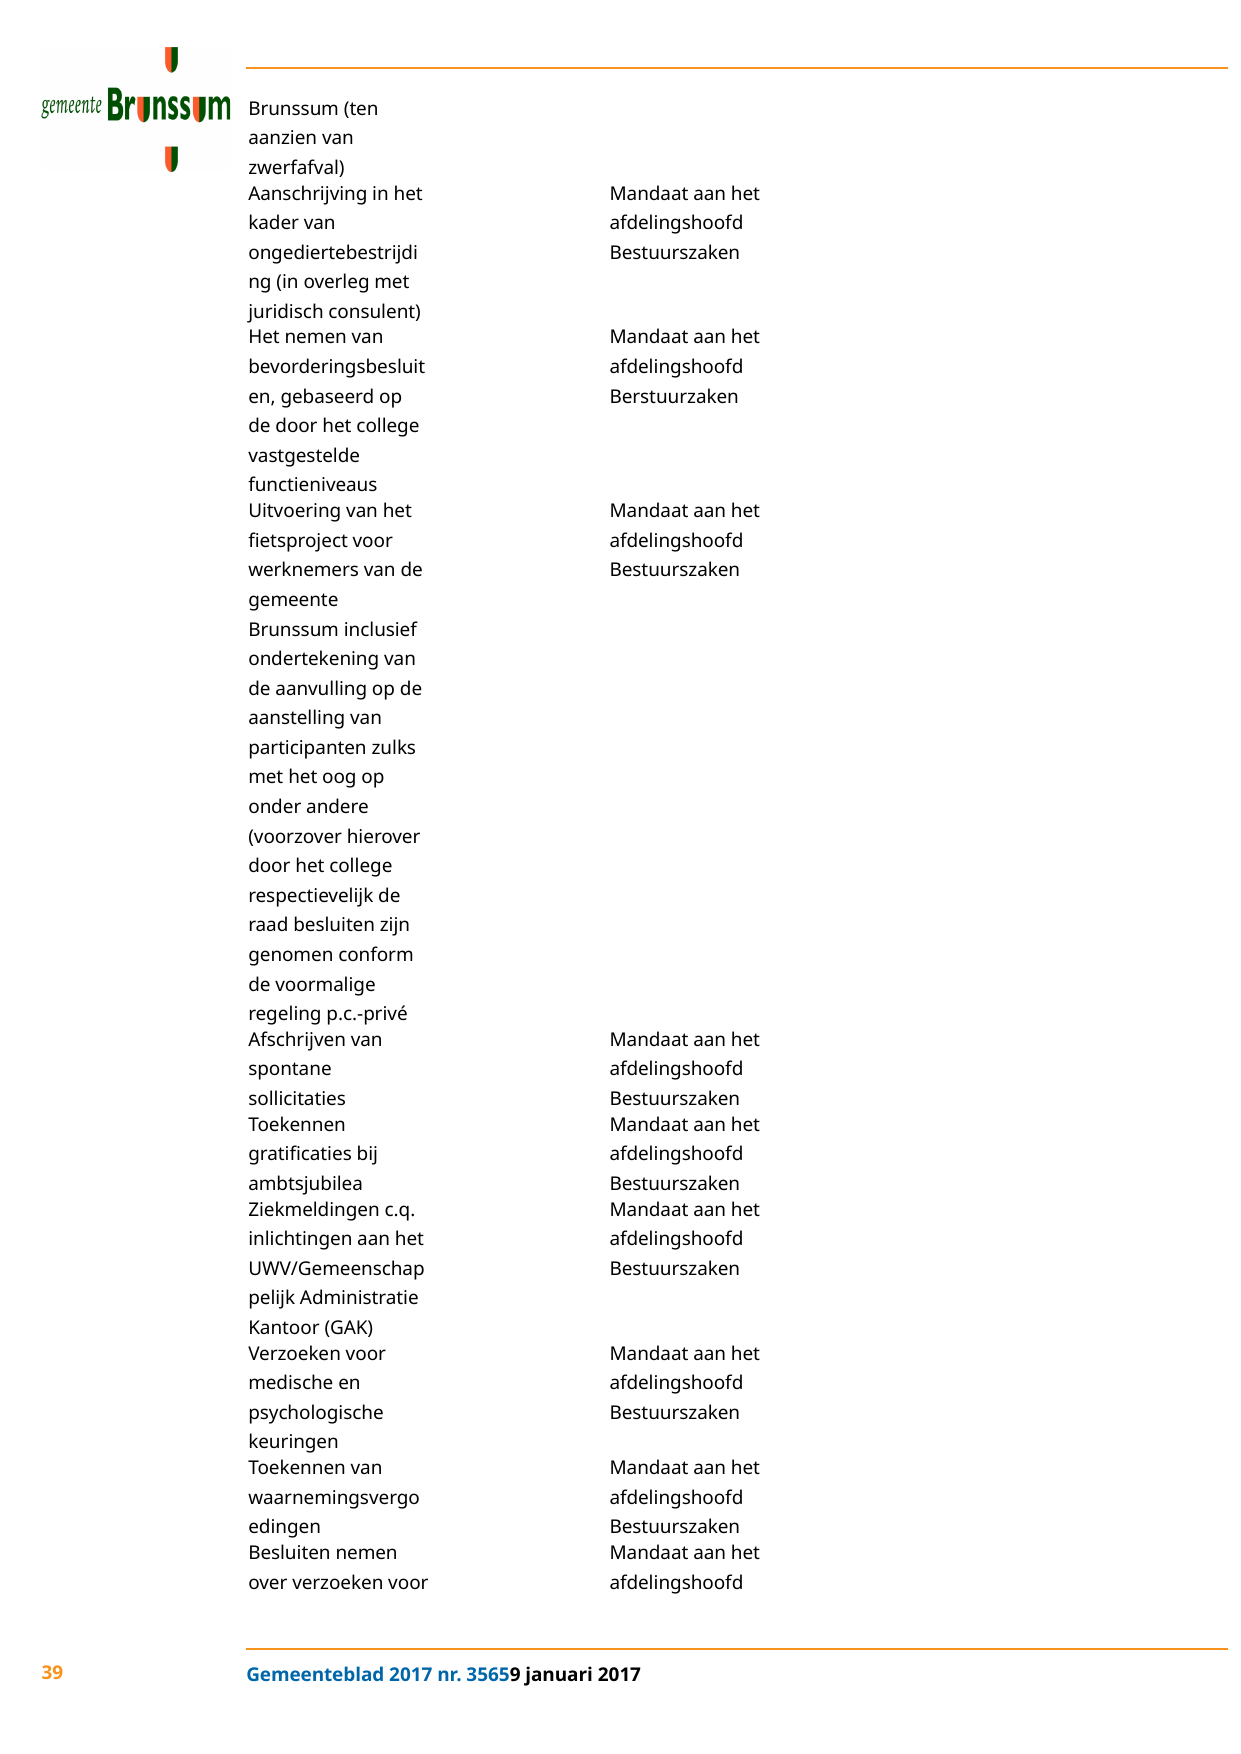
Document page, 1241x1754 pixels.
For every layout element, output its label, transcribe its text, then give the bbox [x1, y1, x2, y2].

table_cell Mandaat aan het afdelingshoofd Bestuurszaken [609, 1454, 790, 1539]
table_cell Het nemen van bevorderingsbesluiten, gebaseerd op de door het college vastgestelde functieniveaus [248, 324, 429, 497]
table_cell [429, 1454, 609, 1539]
table_cell Afschrijven van spontane sollicitaties [248, 1026, 429, 1111]
table_cell [429, 180, 609, 324]
table_cell [429, 1196, 609, 1340]
table_cell Verzoeken voor medische en psychologische keuringen [248, 1340, 429, 1454]
table_cell Mandaat aan het afdelingshoofd Bestuurszaken [609, 180, 790, 324]
table_cell [790, 1340, 971, 1454]
table_cell [790, 1539, 971, 1594]
table_cell [429, 1539, 609, 1594]
table_cell Ziekmeldingen c.q. inlichtingen aan het UWV/Gemeenschappelijk Administratie Kantoor (GAK) [248, 1196, 429, 1340]
table_cell [790, 1454, 971, 1539]
table_cell Mandaat aan het afdelingshoofd Bestuurszaken [609, 1111, 790, 1196]
table_cell [790, 1111, 971, 1196]
table_cell Toekennen gratificaties bij ambtsjubilea [248, 1111, 429, 1196]
table_cell [429, 95, 609, 180]
table_cell Mandaat aan het afdelingshoofd [609, 1539, 790, 1594]
table_cell [429, 498, 609, 1026]
table_cell [790, 324, 971, 497]
table_cell [609, 95, 790, 180]
table_cell Uitvoering van het fietsproject voor werknemers van de gemeente Brunssum inclusief ondertekening van de aanvulling op de aanstelling van participanten zulks met het oog op onder andere (voorzover hierover door het college respectievelijk de raad besluiten zijn genomen conform de voormalige regeling p.c.-privé [248, 498, 429, 1026]
table_cell Besluiten nemen over verzoeken voor [248, 1539, 429, 1594]
table_cell Brunssum (ten aanzien van zwerfafval) [248, 95, 429, 180]
table_cell Mandaat aan het afdelingshoofd Bestuurszaken [609, 1196, 790, 1340]
table_cell Aanschrijving in het kader van ongediertebestrijding (in overleg met juridisch consulent) [248, 180, 429, 324]
table_cell [429, 1111, 609, 1196]
table_cell [790, 1026, 971, 1111]
table_cell [790, 180, 971, 324]
table_cell Mandaat aan het afdelingshoofd Bestuurszaken [609, 1026, 790, 1111]
table_cell [790, 498, 971, 1026]
table_cell Mandaat aan het afdelingshoofd Bestuurszaken [609, 1340, 790, 1454]
table_cell [790, 95, 971, 180]
table_cell [790, 1196, 971, 1340]
table_cell Mandaat aan het afdelingshoofd Bestuurszaken [609, 498, 790, 1026]
table_cell Mandaat aan het afdelingshoofd Berstuurzaken [609, 324, 790, 497]
table_cell [429, 1340, 609, 1454]
table_cell [429, 1026, 609, 1111]
table_cell Toekennen van waarnemingsvergoedingen [248, 1454, 429, 1539]
picture [41, 47, 231, 172]
table_cell [429, 324, 609, 497]
